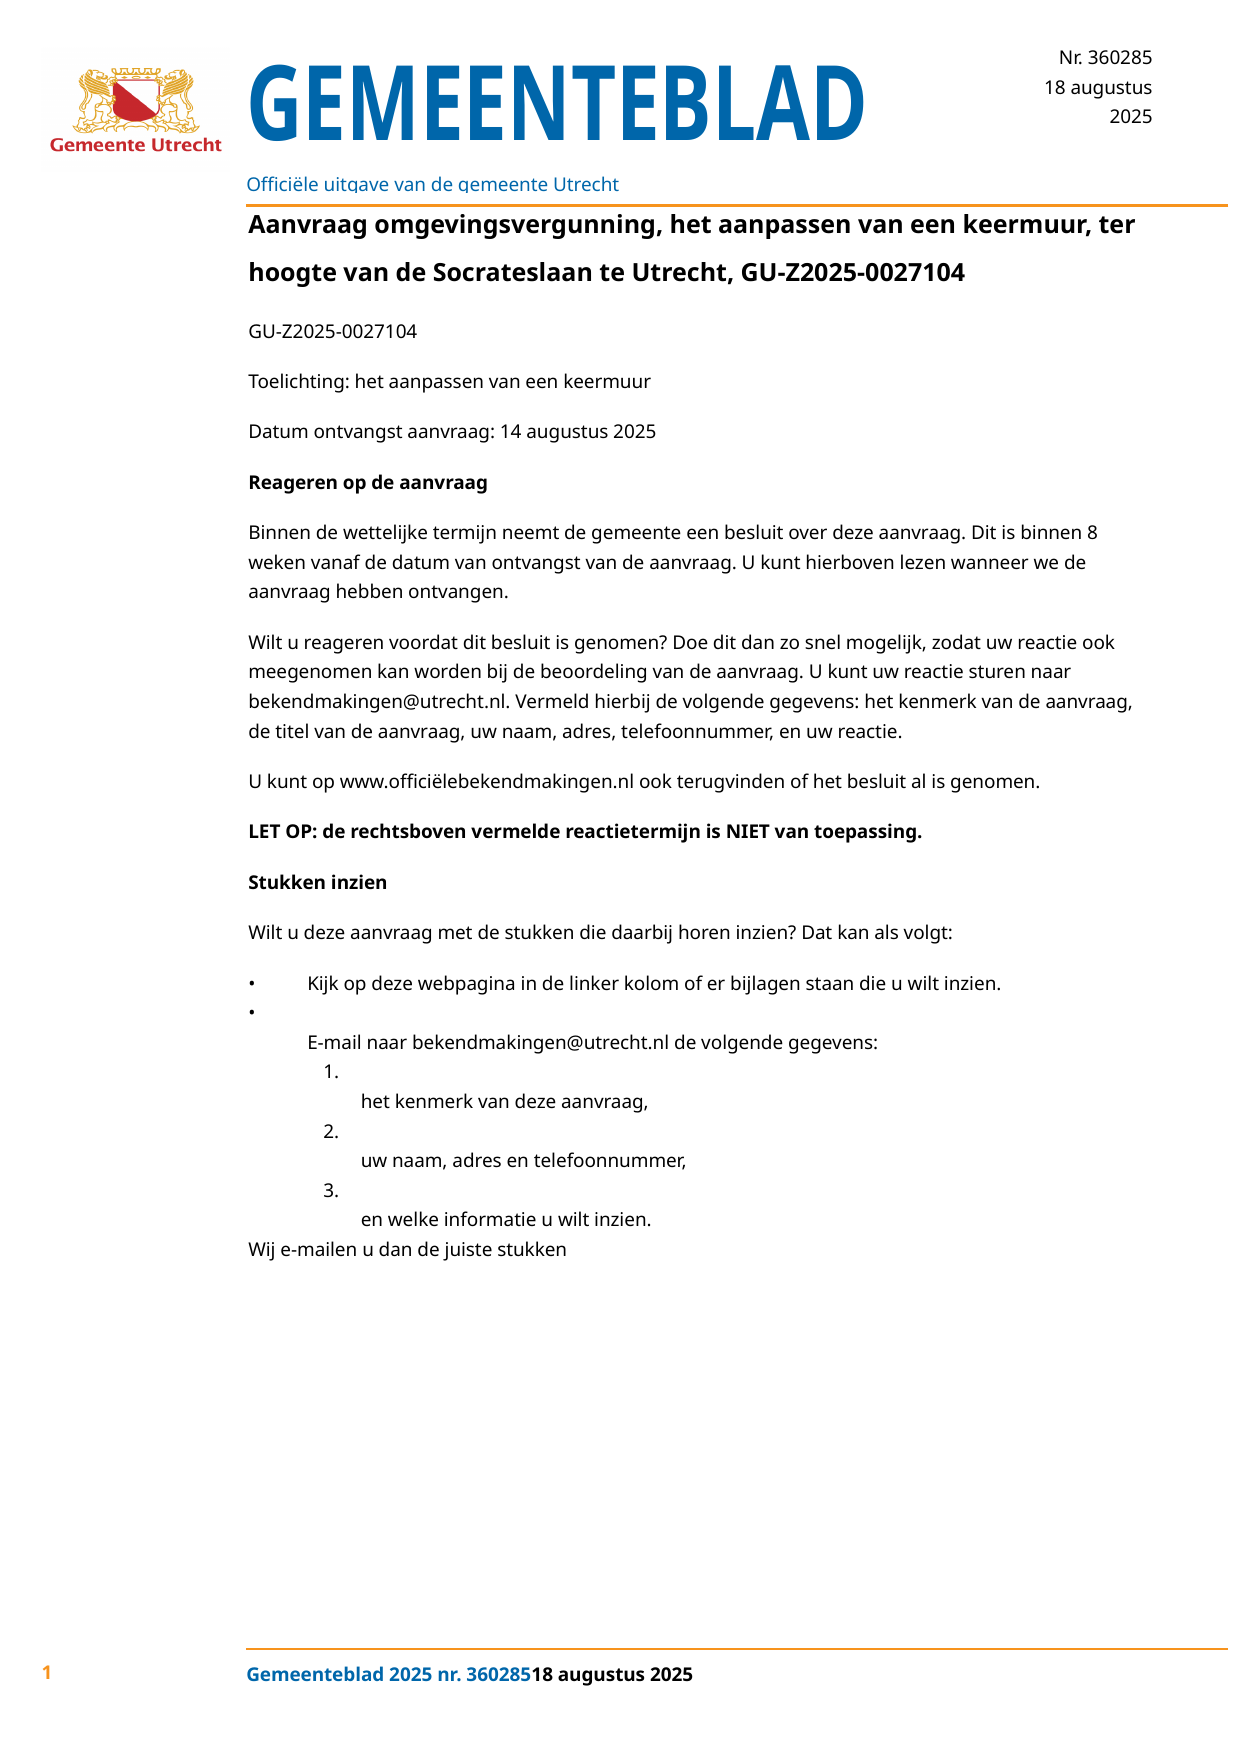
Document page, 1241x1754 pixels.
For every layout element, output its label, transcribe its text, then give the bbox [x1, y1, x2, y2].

text Toelichting: het aanpassen van een keermuur [248, 368, 1152, 394]
text Datum ontvangst aanvraag: 14 augustus 2025 [248, 419, 1152, 444]
list het kenmerk van deze aanvraag, [323, 1088, 1152, 1114]
text U kunt op www.officiëlebekendmakingen.nl ook terugvinden of het besluit al is genomen. [248, 768, 1152, 794]
list Kijk op deze webpagina in de linker kolom of er bijlagen staan die u wilt inzien. [248, 970, 1152, 996]
text LET OP: de rechtsboven vermelde reactietermijn is NIET van toepassing. [248, 819, 1152, 844]
text Reageren op de aanvraag [248, 469, 1152, 495]
picture [41, 47, 231, 172]
list uw naam, adres en telefoonnummer, [323, 1147, 1152, 1173]
list en welke informatie u wilt inzien. [323, 1207, 1152, 1232]
text Wij e-mailen u dan de juiste stukken [248, 1236, 1152, 1262]
text GU-Z2025-0027104 [248, 318, 1152, 344]
text Stukken inzien [248, 869, 1152, 895]
text Binnen de wettelijke termijn neemt de gemeente een besluit over deze aanvraag. Dit is binnen 8 weken vanaf de datum van ontvangst van de aanvraag. U kunt hierboven lezen wanneer we de aanvraag hebben ontvangen. [248, 519, 1152, 604]
text Aanvraag omgevingsvergunning, het aanpassen van een keermuur, ter hoogte van de Socrateslaan te Utrecht, GU-Z2025-0027104 [248, 207, 1152, 288]
text Wilt u deze aanvraag met de stukken die daarbij horen inzien? Dat kan als volgt: [248, 919, 1152, 945]
text Wilt u reageren voordat dit besluit is genomen? Doe dit dan zo snel mogelijk, zodat uw reactie ook meegenomen kan worden bij de beoordeling van de aanvraag. U kunt uw reactie sturen naar bekendmakingen@utrecht.nl. Vermeld hierbij de volgende gegevens: het kenmerk van de aanvraag, de titel van de aanvraag, uw naam, adres, telefoonnummer, en uw reactie. [248, 629, 1152, 744]
list E-mail naar bekendmakingen@utrecht.nl de volgende gegevens: [248, 1029, 1152, 1055]
